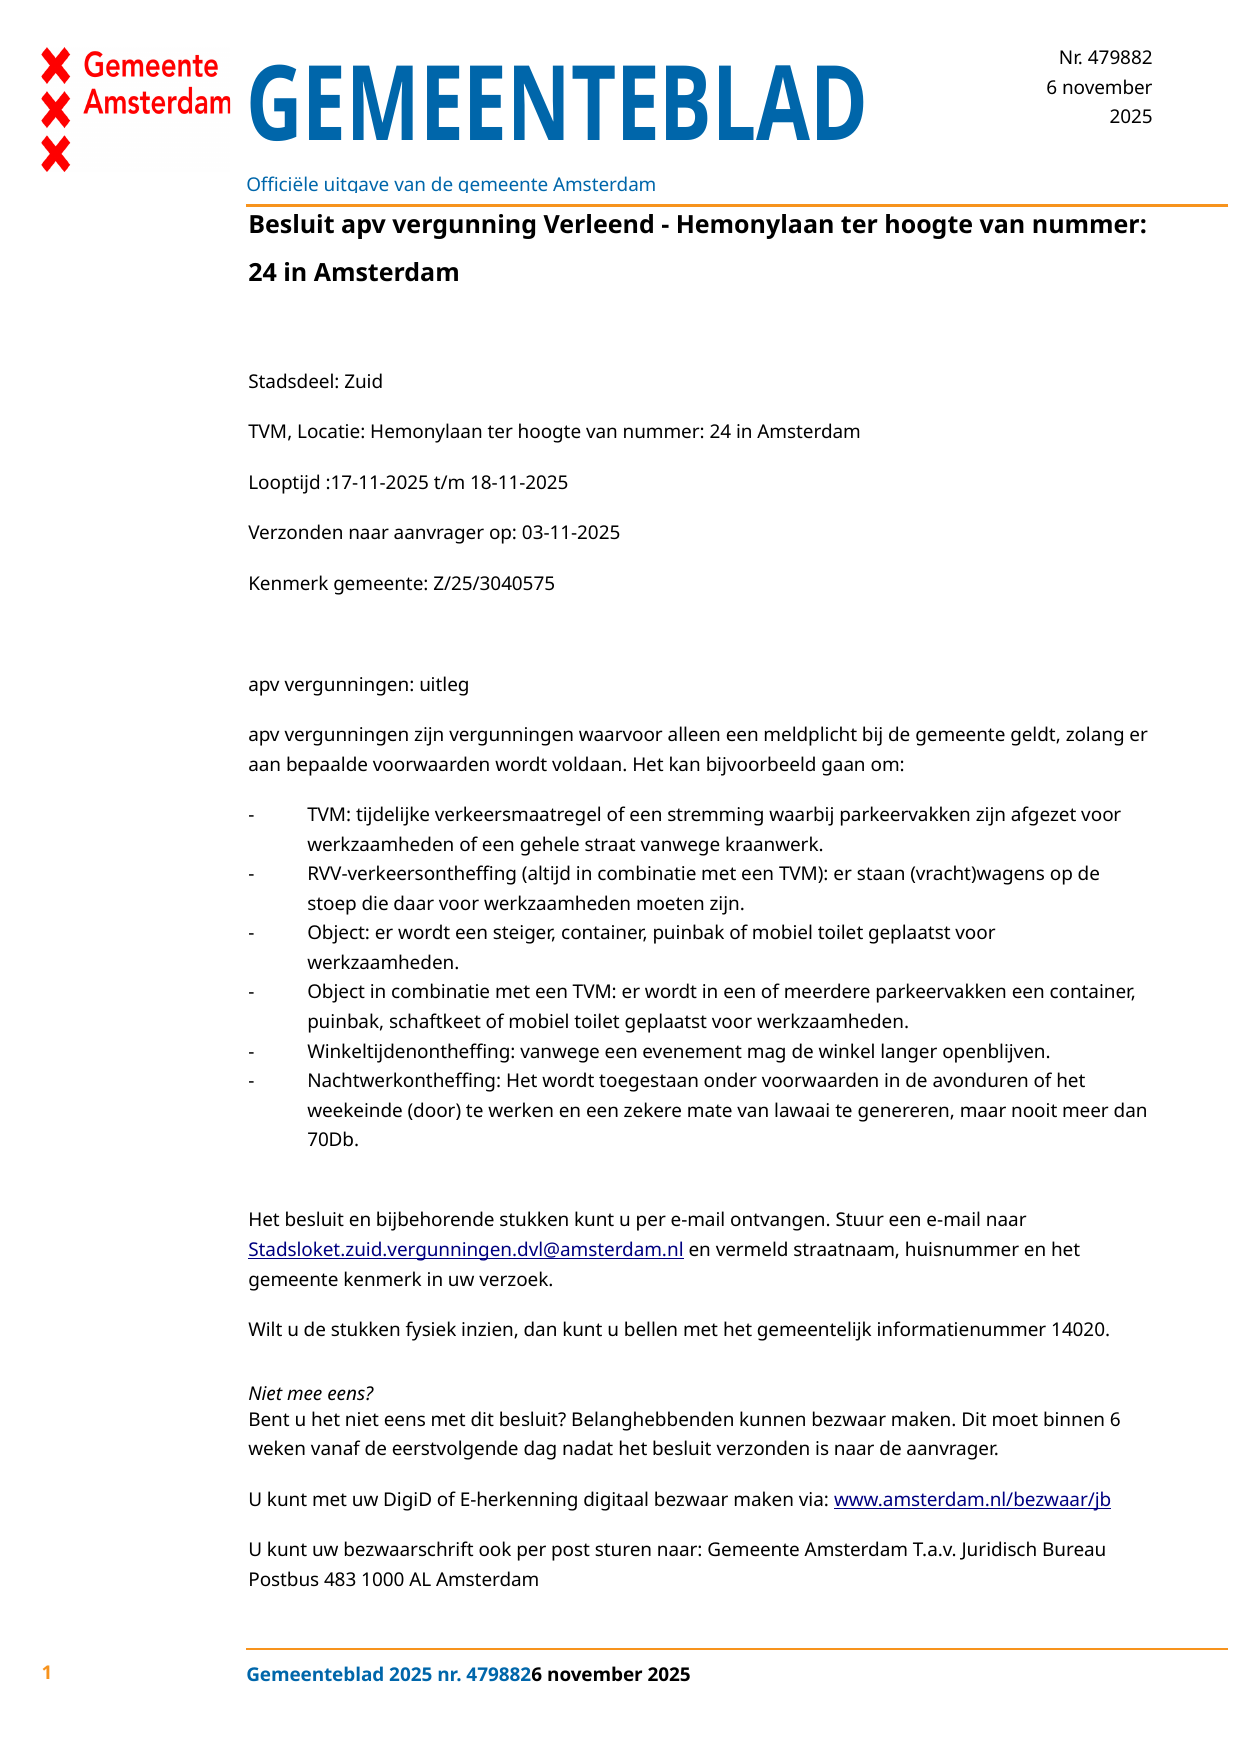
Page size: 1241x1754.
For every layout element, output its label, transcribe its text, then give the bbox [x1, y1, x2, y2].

text Wilt u de stukken fysiek inzien, dan kunt u bellen met het gemeentelijk informatienummer 14020. [248, 1316, 1152, 1342]
text U kunt met uw DigiD of E-herkenning digitaal bezwaar maken via: www.amsterdam.nl/bezwaar/jb [248, 1486, 1152, 1512]
picture [41, 47, 231, 172]
text Kenmerk gemeente: Z/25/3040575 [248, 570, 1152, 596]
list Object in combinatie met een TVM: er wordt in een of meerdere parkeervakken een container, puinbak, schaftkeet of mobiel toilet geplaatst voor werkzaamheden. [248, 979, 1152, 1034]
text Verzonden naar aanvrager op: 03-11-2025 [248, 519, 1152, 545]
text Looptijd :17-11-2025 t/m 18-11-2025 [248, 469, 1152, 495]
list Winkeltijdenontheffing: vanwege een evenement mag de winkel langer openblijven. [248, 1038, 1152, 1064]
list Object: er wordt een steiger, container, puinbak of mobiel toilet geplaatst voor werkzaamheden. [248, 919, 1152, 975]
text Besluit apv vergunning Verleend - Hemonylaan ter hoogte van nummer: 24 in Amsterdam [248, 207, 1152, 288]
text U kunt uw bezwaarschrift ook per post sturen naar: Gemeente Amsterdam T.a.v. Juridisch Bureau Postbus 483 1000 AL Amsterdam [248, 1536, 1152, 1592]
text Niet mee eens? [248, 1380, 1152, 1406]
text Bent u het niet eens met dit besluit? Belanghebbenden kunnen bezwaar maken. Dit moet binnen 6 weken vanaf de eerstvolgende dag nadat het besluit verzonden is naar de aanvrager. [248, 1406, 1152, 1461]
text apv vergunningen zijn vergunningen waarvoor alleen een meldplicht bij de gemeente geldt, zolang er aan bepaalde voorwaarden wordt voldaan. Het kan bijvoorbeeld gaan om: [248, 721, 1152, 777]
text TVM, Locatie: Hemonylaan ter hoogte van nummer: 24 in Amsterdam [248, 419, 1152, 444]
text Stadsdeel: Zuid [248, 368, 1152, 394]
list TVM: tijdelijke verkeersmaatregel of een stremming waarbij parkeervakken zijn afgezet voor werkzaamheden of een gehele straat vanwege kraanwerk. [248, 801, 1152, 857]
text apv vergunningen: uitleg [248, 671, 1152, 697]
list Nachtwerkontheffing: Het wordt toegestaan onder voorwaarden in de avonduren of het weekeinde (door) te werken en een zekere mate van lawaai te genereren, maar nooit meer dan 70Db. [248, 1067, 1152, 1152]
list RVV-verkeersontheffing (altijd in combinatie met een TVM): er staan (vracht)wagens op de stoep die daar voor werkzaamheden moeten zijn. [248, 860, 1152, 916]
text Het besluit en bijbehorende stukken kunt u per e-mail ontvangen. Stuur een e-mail naar Stadsloket.zuid.vergunningen.dvl@amsterdam.nl en vermeld straatnaam, huisnummer en het gemeente kenmerk in uw verzoek. [248, 1207, 1152, 1292]
